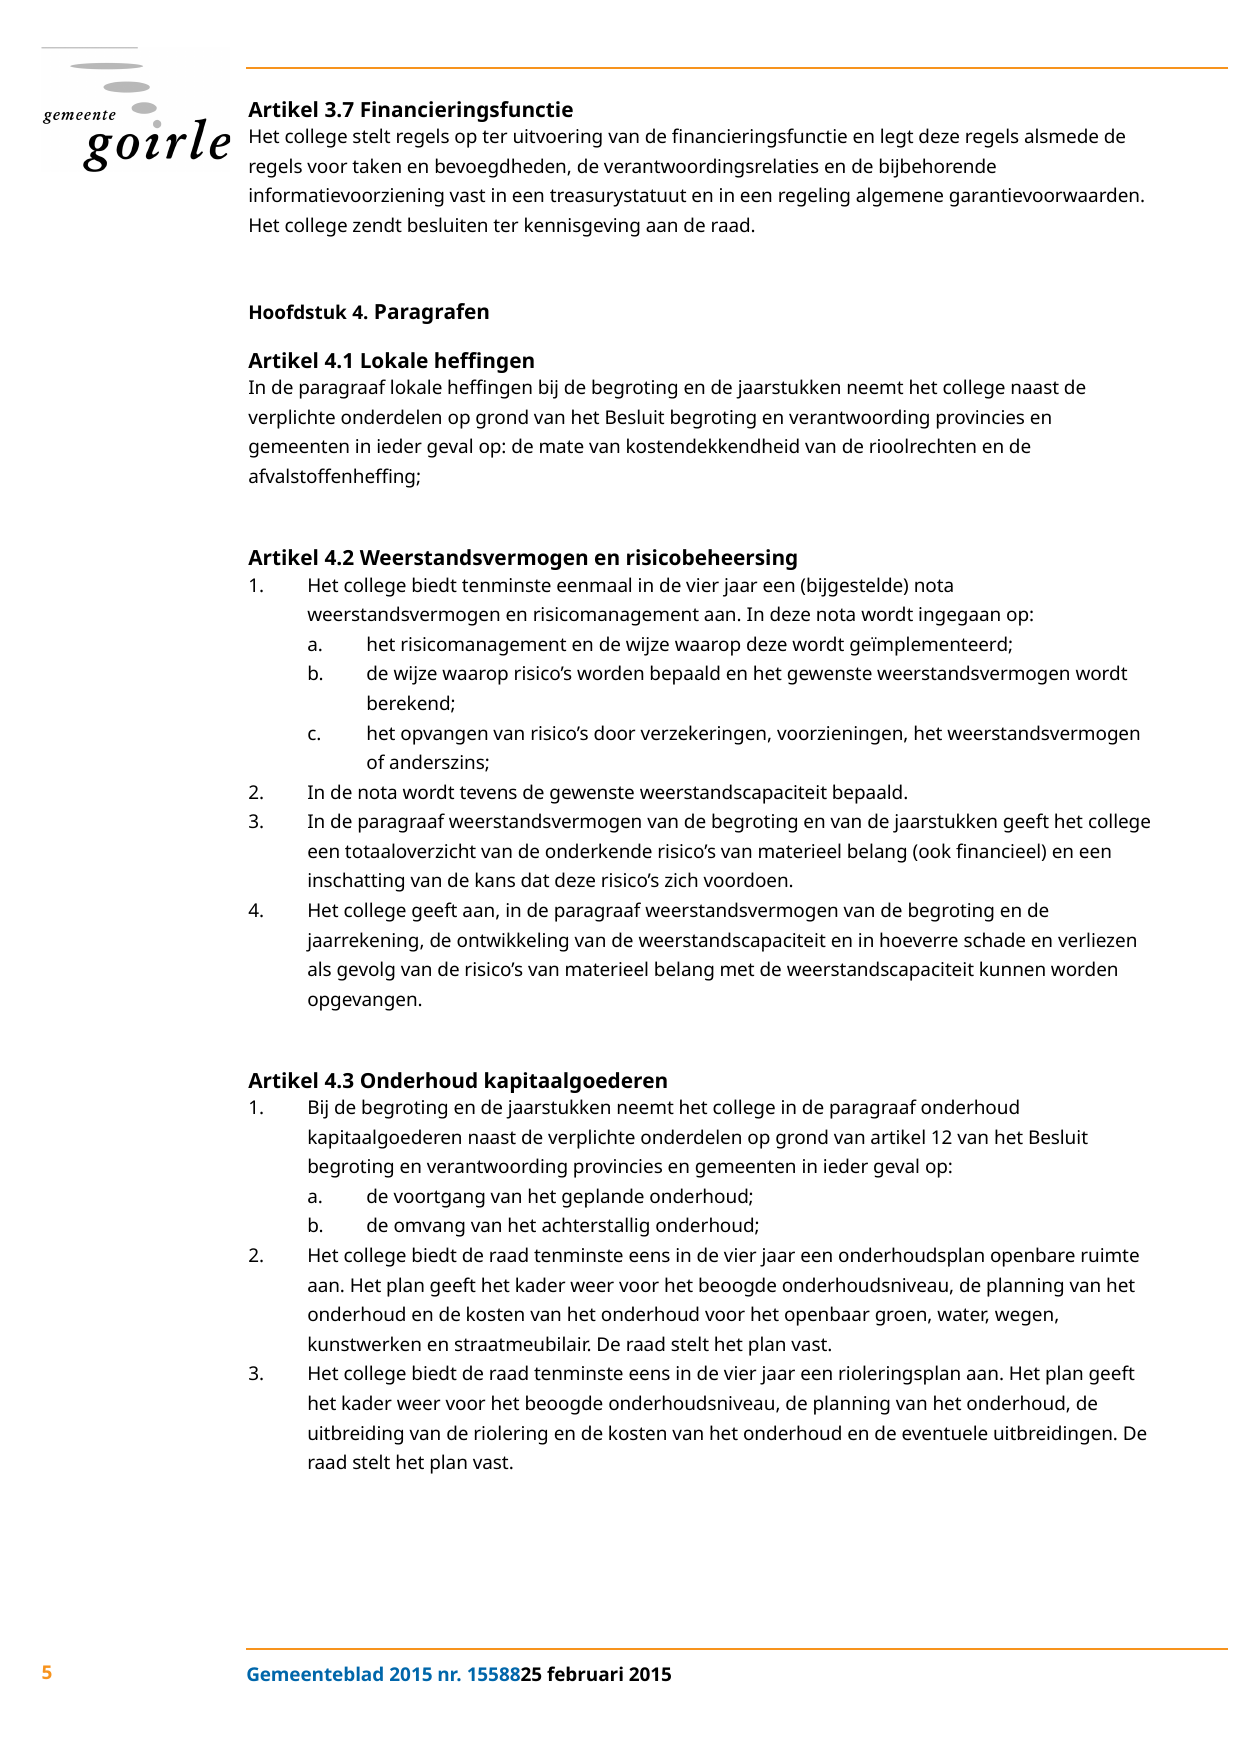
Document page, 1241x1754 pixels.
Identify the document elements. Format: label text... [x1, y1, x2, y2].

list Het college biedt tenminste eenmaal in de vier jaar een (bijgestelde) nota weerstandsvermogen en risicomanagement aan. In deze nota wordt ingegaan op: [248, 572, 1152, 627]
list In de paragraaf weerstandsvermogen van de begroting en van de jaarstukken geeft het college een totaaloverzicht van de onderkende risico’s van materieel belang (ook financieel) en een inschatting van de kans dat deze risico’s zich voordoen. [248, 808, 1152, 893]
list de wijze waarop risico’s worden bepaald en het gewenste weerstandsvermogen wordt berekend; [307, 661, 1152, 716]
picture [41, 47, 231, 172]
list de omvang van het achterstallig onderhoud; [307, 1213, 1152, 1238]
list Het college biedt de raad tenminste eens in de vier jaar een rioleringsplan aan. Het plan geeft het kader weer voor het beoogde onderhoudsniveau, de planning van het onderhoud, de uitbreiding van de riolering en de kosten van het onderhoud en de eventuele uitbreidingen. De raad stelt het plan vast. [248, 1361, 1152, 1475]
text Hoofdstuk 4. Paragrafen [248, 297, 1152, 325]
list Het college geeft aan, in de paragraaf weerstandsvermogen van de begroting en de jaarrekening, de ontwikkeling van de weerstandscapaciteit en in hoeverre schade en verliezen als gevolg van de risico’s van materieel belang met de weerstandscapaciteit kunnen worden opgevangen. [248, 897, 1152, 1012]
text Artikel 4.1 Lokale heffingen [248, 346, 1152, 374]
list de voortgang van het geplande onderhoud; [307, 1183, 1152, 1209]
text In de paragraaf lokale heffingen bij de begroting en de jaarstukken neemt het college naast de verplichte onderdelen op grond van het Besluit begroting en verantwoording provincies en gemeenten in ieder geval op: de mate van kostendekkendheid van de rioolrechten en de afvalstoffenheffing; [248, 374, 1152, 489]
list Bij de begroting en de jaarstukken neemt het college in de paragraaf onderhoud kapitaalgoederen naast de verplichte onderdelen op grond van artikel 12 van het Besluit begroting en verantwoording provincies en gemeenten in ieder geval op: [248, 1094, 1152, 1179]
list het risicomanagement en de wijze waarop deze wordt geïmplementeerd; [307, 631, 1152, 657]
text Artikel 4.2 Weerstandsvermogen en risicobeheersing [248, 543, 1152, 572]
text Artikel 3.7 Financieringsfunctie [248, 95, 1152, 123]
text Het college stelt regels op ter uitvoering van de financieringsfunctie en legt deze regels alsmede de regels voor taken en bevoegdheden, de verantwoordingsrelaties en de bijbehorende informatievoorziening vast in een treasurystatuut en in een regeling algemene garantievoorwaarden. Het college zendt besluiten ter kennisgeving aan de raad. [248, 123, 1152, 238]
list In de nota wordt tevens de gewenste weerstandscapaciteit bepaald. [248, 779, 1152, 804]
text Artikel 4.3 Onderhoud kapitaalgoederen [248, 1066, 1152, 1094]
list het opvangen van risico’s door verzekeringen, voorzieningen, het weerstandsvermogen of anderszins; [307, 720, 1152, 775]
list Het college biedt de raad tenminste eens in de vier jaar een onderhoudsplan openbare ruimte aan. Het plan geeft het kader weer voor het beoogde onderhoudsniveau, de planning van het onderhoud en de kosten van het onderhoud voor het openbaar groen, water, wegen, kunstwerken en straatmeubilair. De raad stelt het plan vast. [248, 1242, 1152, 1357]
